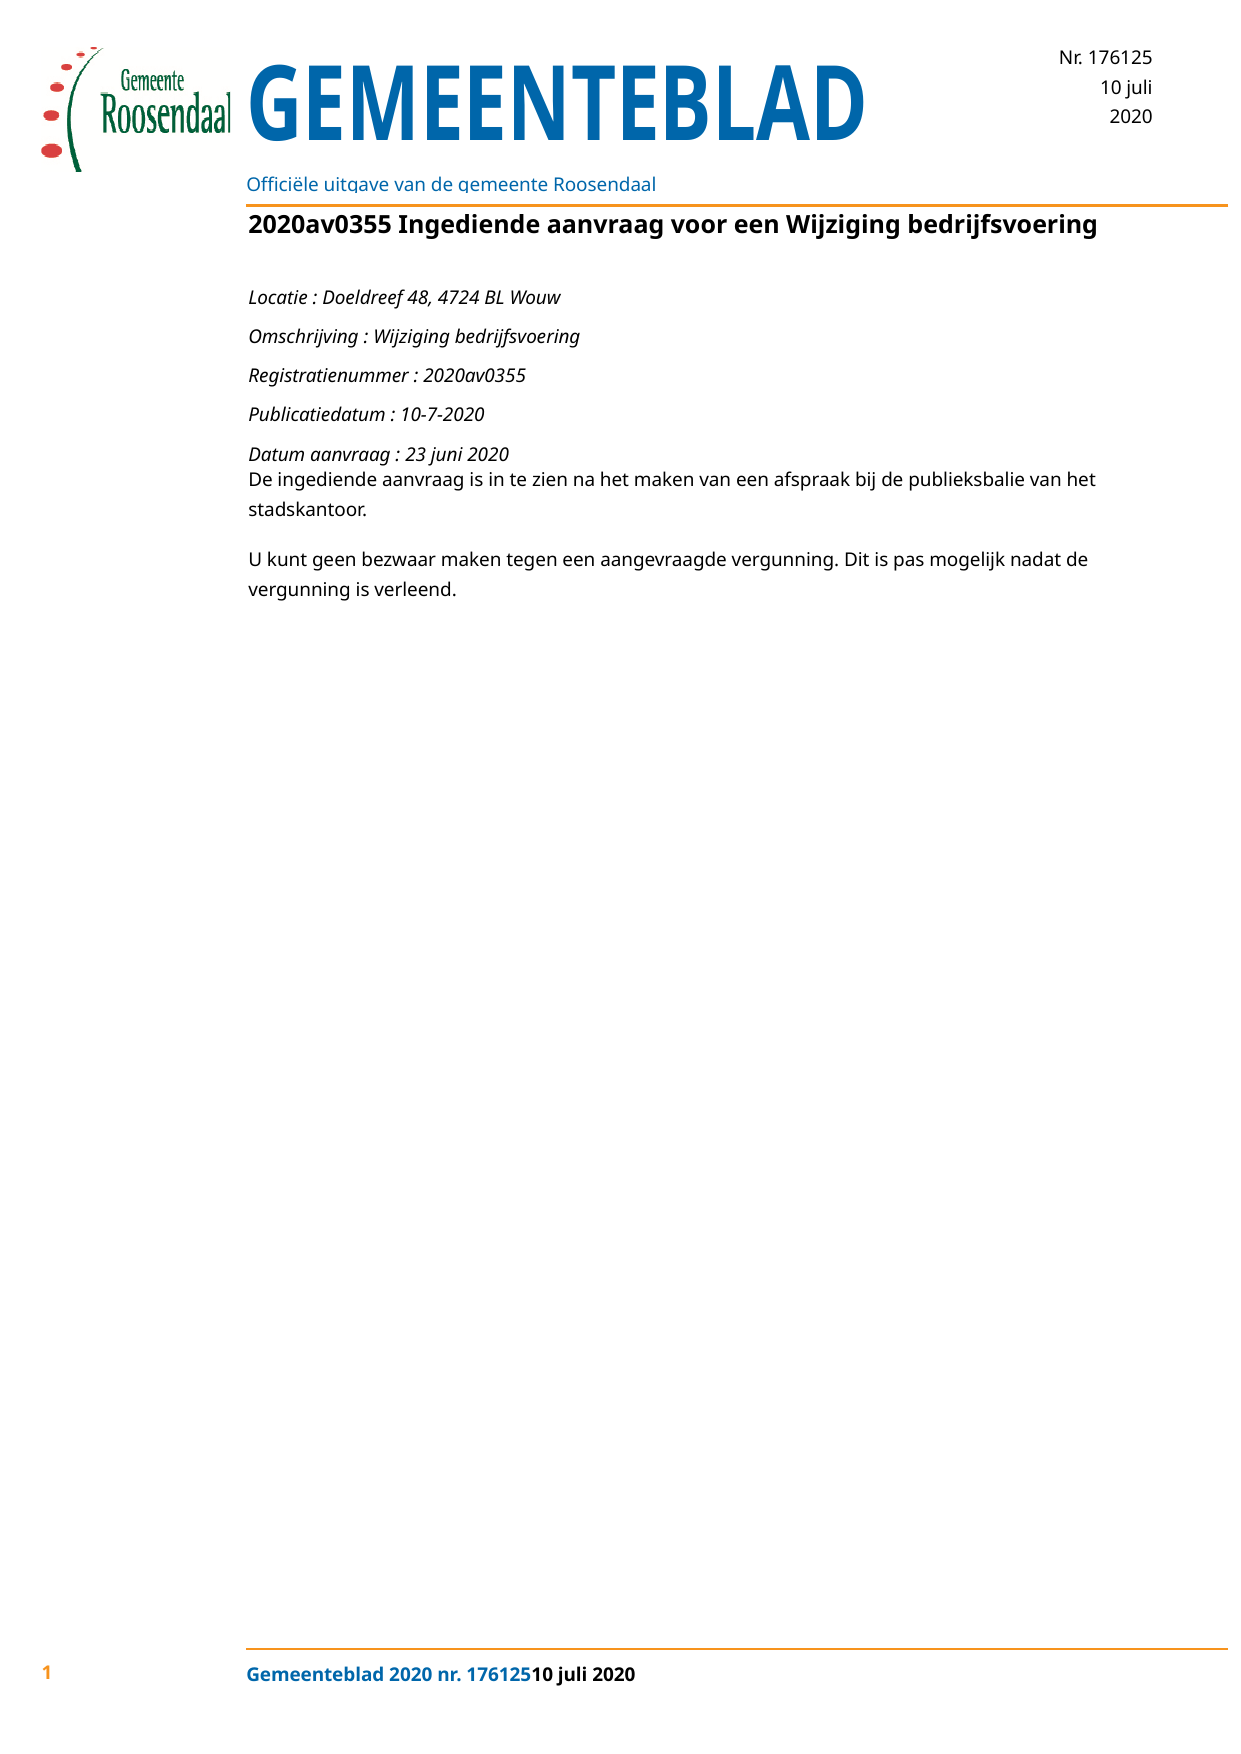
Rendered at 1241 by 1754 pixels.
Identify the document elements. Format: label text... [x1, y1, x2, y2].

text Locatie : Doeldreef 48, 4724 BL Wouw [248, 284, 1152, 309]
text Datum aanvraag : 23 juni 2020 [248, 441, 1152, 467]
picture [41, 47, 231, 172]
text De ingediende aanvraag is in te zien na het maken van een afspraak bij de publieksbalie van het stadskantoor. [248, 467, 1152, 522]
text 2020av0355 Ingediende aanvraag voor een Wijziging bedrijfsvoering [248, 207, 1152, 241]
text Registratienummer : 2020av0355 [248, 362, 1152, 388]
text Publicatiedatum : 10-7-2020 [248, 402, 1152, 427]
text U kunt geen bezwaar maken tegen een aangevraagde vergunning. Dit is pas mogelijk nadat de vergunning is verleend. [248, 547, 1152, 602]
text Omschrijving : Wijziging bedrijfsvoering [248, 323, 1152, 349]
